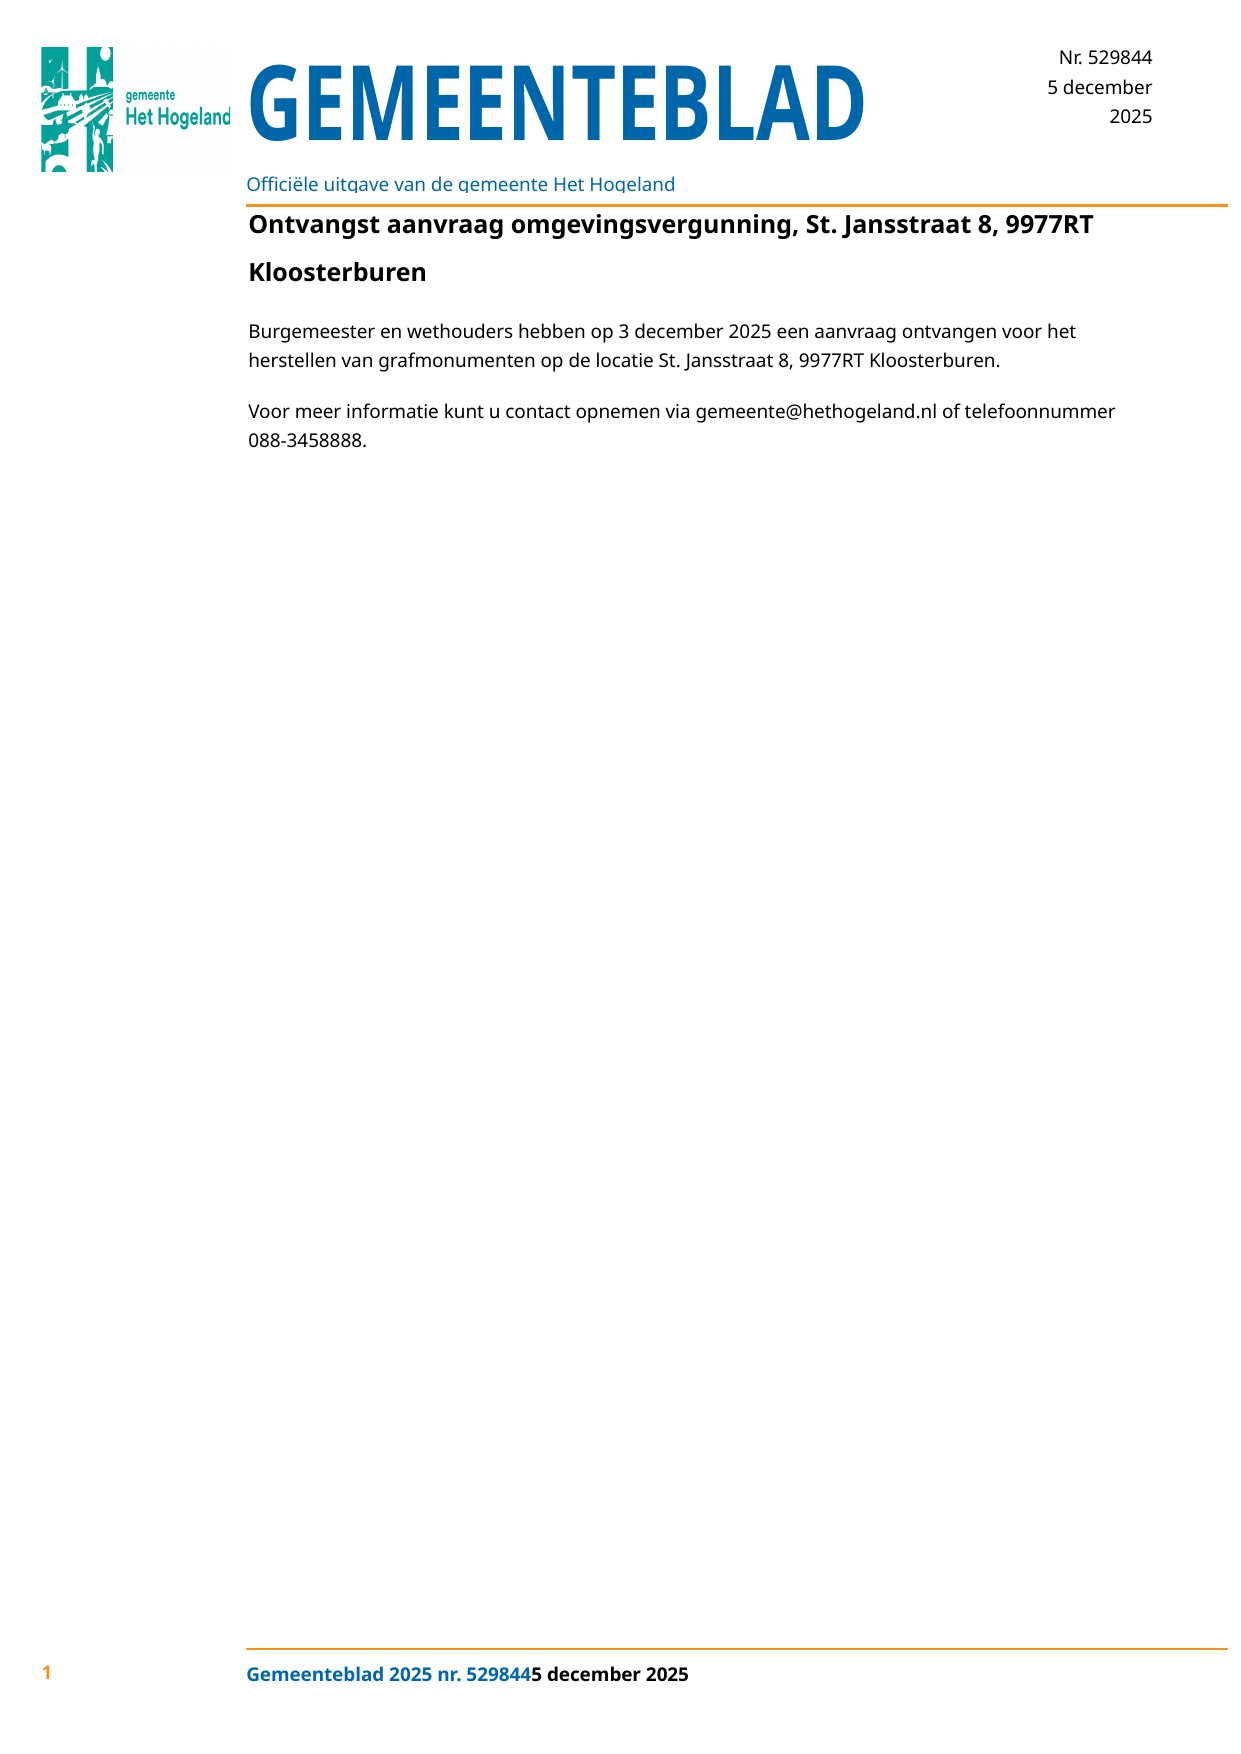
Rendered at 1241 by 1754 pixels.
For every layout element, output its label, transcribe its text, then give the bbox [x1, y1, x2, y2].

text Voor meer informatie kunt u contact opnemen via gemeente@hethogeland.nl of telefoonnummer 088-3458888. [248, 398, 1152, 453]
text Ontvangst aanvraag omgevingsvergunning, St. Jansstraat 8, 9977RT Kloosterburen [248, 207, 1152, 288]
text Burgemeester en wethouders hebben op 3 december 2025 een aanvraag ontvangen voor het herstellen van grafmonumenten op de locatie St. Jansstraat 8, 9977RT Kloosterburen. [248, 318, 1152, 373]
picture [41, 47, 231, 172]
